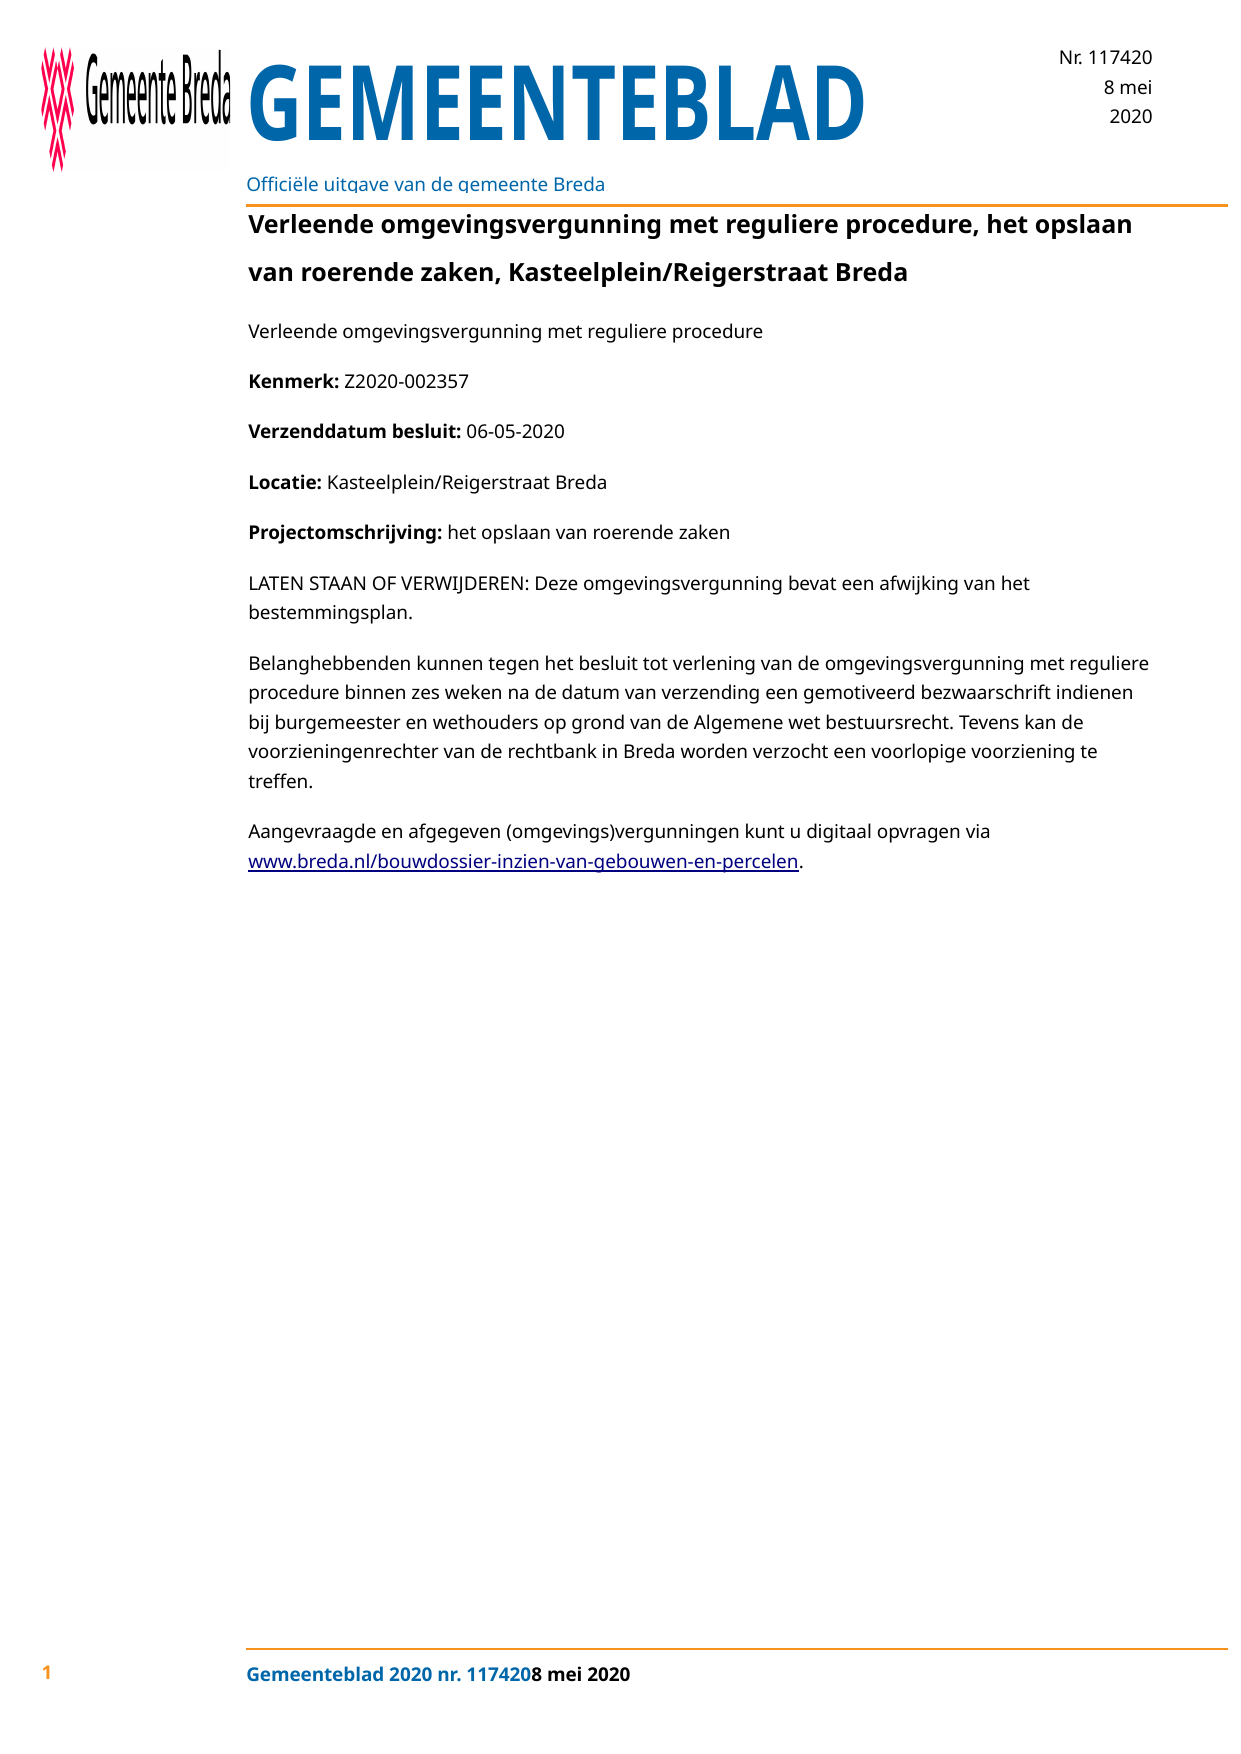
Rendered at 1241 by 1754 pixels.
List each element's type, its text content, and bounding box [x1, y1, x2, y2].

text Aangevraagde en afgegeven (omgevings)vergunningen kunt u digitaal opvragen via www.breda.nl/bouwdossier-inzien-van-gebouwen-en-percelen. [248, 819, 1152, 874]
picture [41, 47, 231, 172]
text Projectomschrijving: het opslaan van roerende zaken [248, 519, 1152, 545]
text Verleende omgevingsvergunning met reguliere procedure [248, 318, 1152, 344]
text LATEN STAAN OF VERWIJDEREN: Deze omgevingsvergunning bevat een afwijking van het bestemmingsplan. [248, 570, 1152, 625]
text Verzenddatum besluit: 06-05-2020 [248, 419, 1152, 444]
text Kenmerk: Z2020-002357 [248, 368, 1152, 394]
text Locatie: Kasteelplein/Reigerstraat Breda [248, 469, 1152, 495]
text Verleende omgevingsvergunning met reguliere procedure, het opslaan van roerende zaken, Kasteelplein/Reigerstraat Breda [248, 207, 1152, 288]
text Belanghebbenden kunnen tegen het besluit tot verlening van de omgevingsvergunning met reguliere procedure binnen zes weken na de datum van verzending een gemotiveerd bezwaarschrift indienen bij burgemeester en wethouders op grond van de Algemene wet bestuursrecht. Tevens kan de voorzieningenrechter van de rechtbank in Breda worden verzocht een voorlopige voorziening te treffen. [248, 650, 1152, 794]
